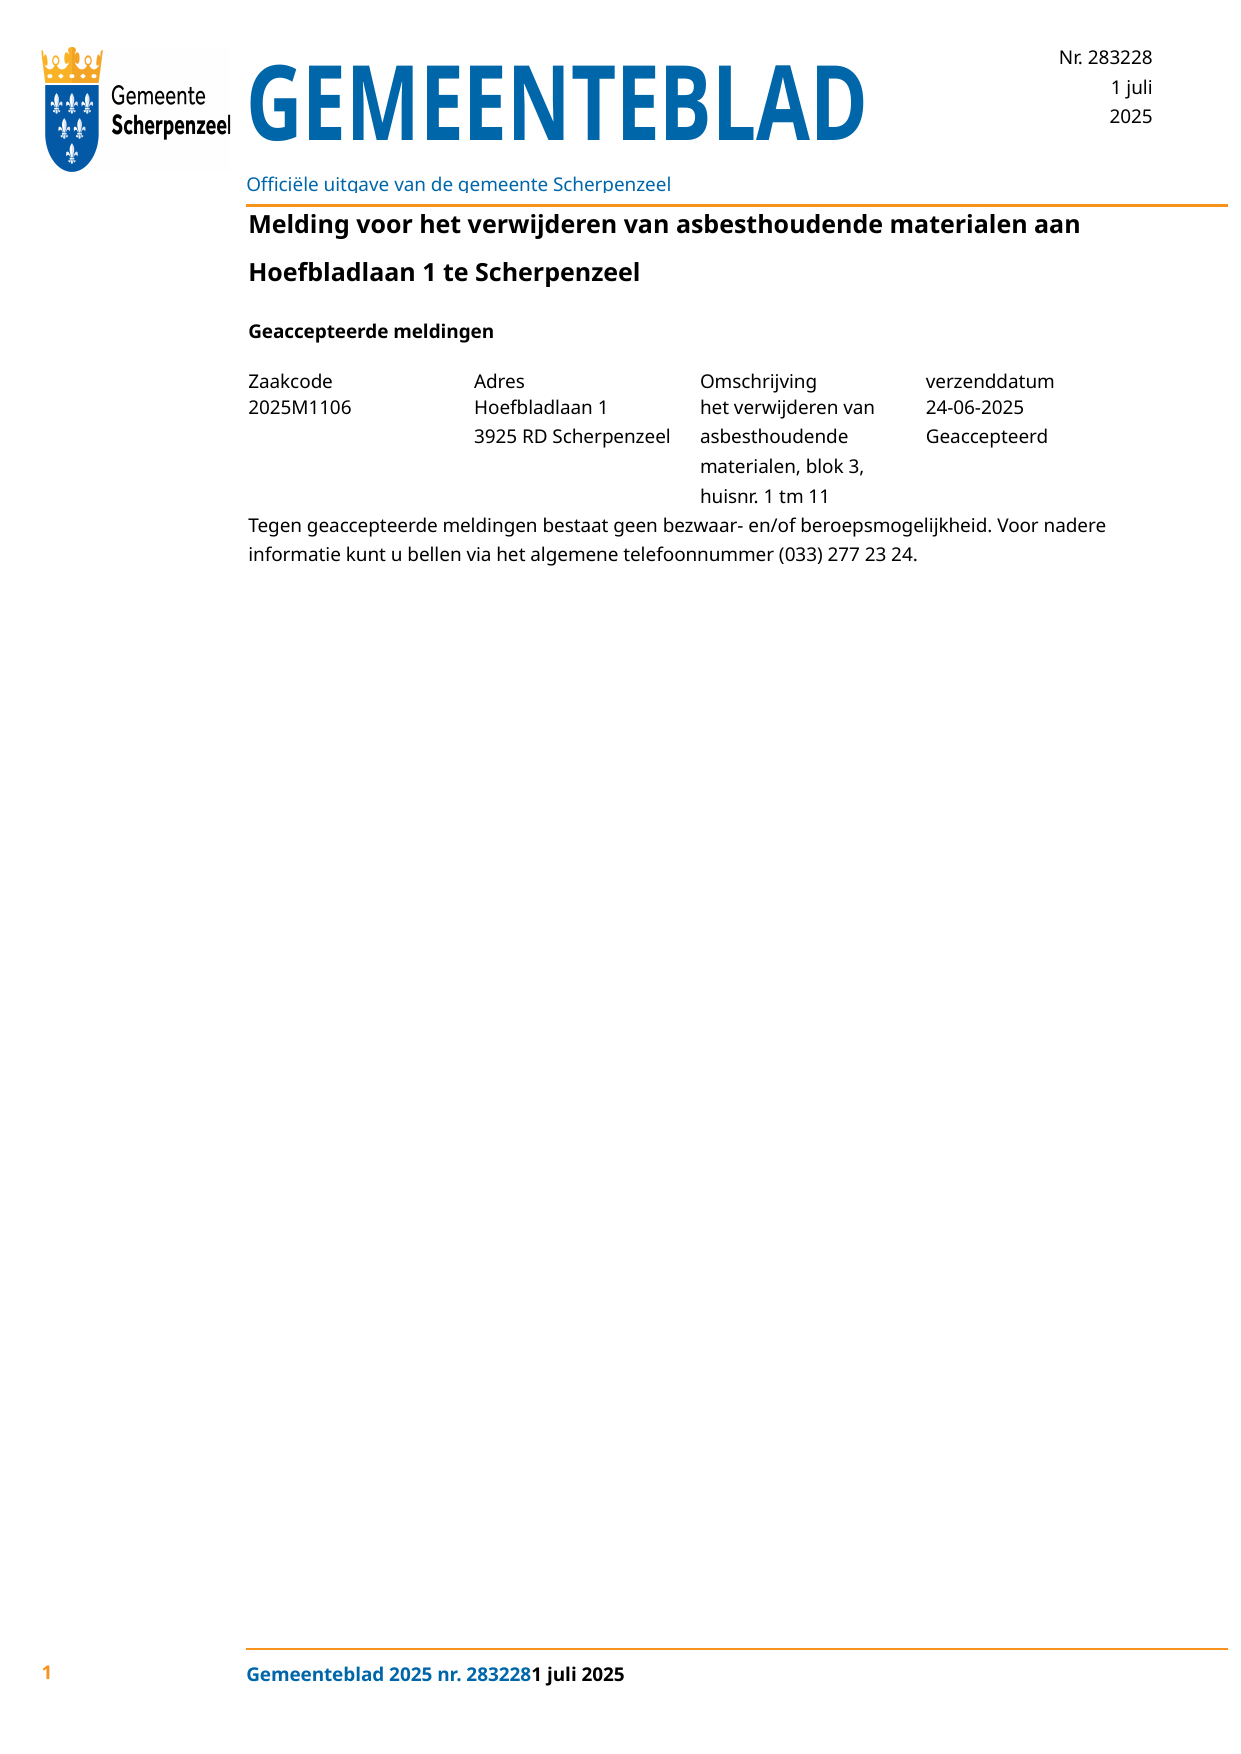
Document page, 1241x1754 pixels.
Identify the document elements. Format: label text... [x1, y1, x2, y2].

table_header Zaakcode [248, 369, 474, 394]
table_cell 24-06-2025 Geaccepteerd [926, 394, 1152, 509]
text Melding voor het verwijderen van asbesthoudende materialen aan Hoefbladlaan 1 te Scherpenzeel [248, 207, 1152, 288]
table_header verzenddatum [926, 369, 1152, 394]
table_cell Hoefbladlaan 1 3925 RD Scherpenzeel [474, 394, 700, 509]
text Tegen geaccepteerde meldingen bestaat geen bezwaar- en/of beroepsmogelijkheid. Voor nadere informatie kunt u bellen via het algemene telefoonnummer (033) 277 23 24. [248, 512, 1152, 567]
text Geaccepteerde meldingen [248, 318, 1152, 344]
picture [41, 47, 231, 172]
table_header Omschrijving [700, 369, 926, 394]
table_header Adres [474, 369, 700, 394]
table_cell 2025M1106 [248, 394, 474, 509]
table_cell het verwijderen van asbesthoudende materialen, blok 3, huisnr. 1 tm 11 [700, 394, 926, 509]
